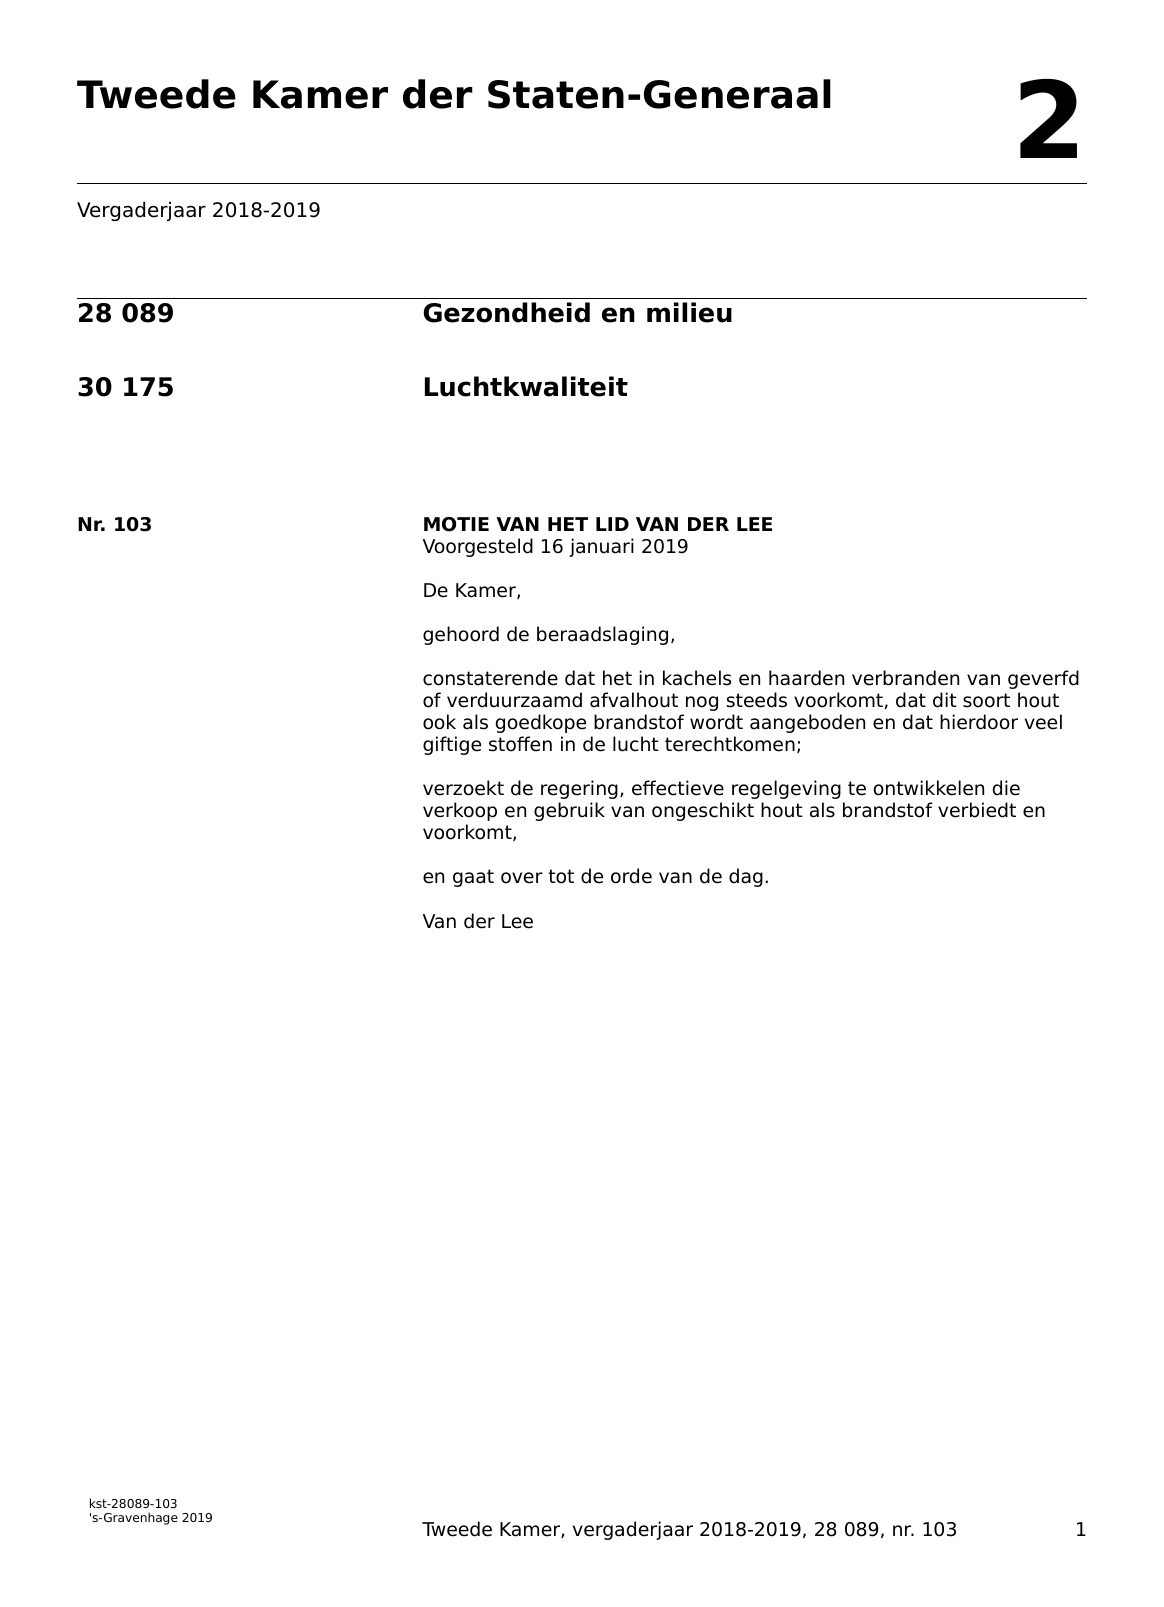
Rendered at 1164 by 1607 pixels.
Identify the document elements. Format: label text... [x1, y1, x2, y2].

subtitle Nr. 103 MOTIE VAN HET LID VAN DER LEE [77, 514, 1087, 536]
subtitle 28 089 Gezondheid en milieu [77, 299, 1087, 329]
table_header 2 [886, 59, 1087, 183]
text gehoord de beraadslaging, [422, 624, 1087, 646]
text Van der Lee [422, 911, 1087, 933]
table_cell Vergaderjaar 2018-2019 [77, 184, 1087, 298]
text verzoekt de regering, effectieve regelgeving te ontwikkelen die verkoop en gebruik van ongeschikt hout als brandstof verbiedt en voorkomt, [422, 778, 1087, 844]
table_header Tweede Kamer der Staten-Generaal [77, 59, 886, 183]
text De Kamer, [422, 580, 1087, 602]
text kst-28089-103 [88, 1497, 323, 1511]
subtitle 30 175 Luchtkwaliteit [77, 373, 1087, 403]
text Voorgesteld 16 januari 2019 [422, 536, 1087, 558]
text en gaat over tot de orde van de dag. [422, 866, 1087, 888]
text constaterende dat het in kachels en haarden verbranden van geverfd of verduurzaamd afvalhout nog steeds voorkomt, dat dit soort hout ook als goedkope brandstof wordt aangeboden en dat hierdoor veel giftige stoffen in de lucht terechtkomen; [422, 668, 1087, 756]
text 's-Gravenhage 2019 [88, 1511, 323, 1525]
